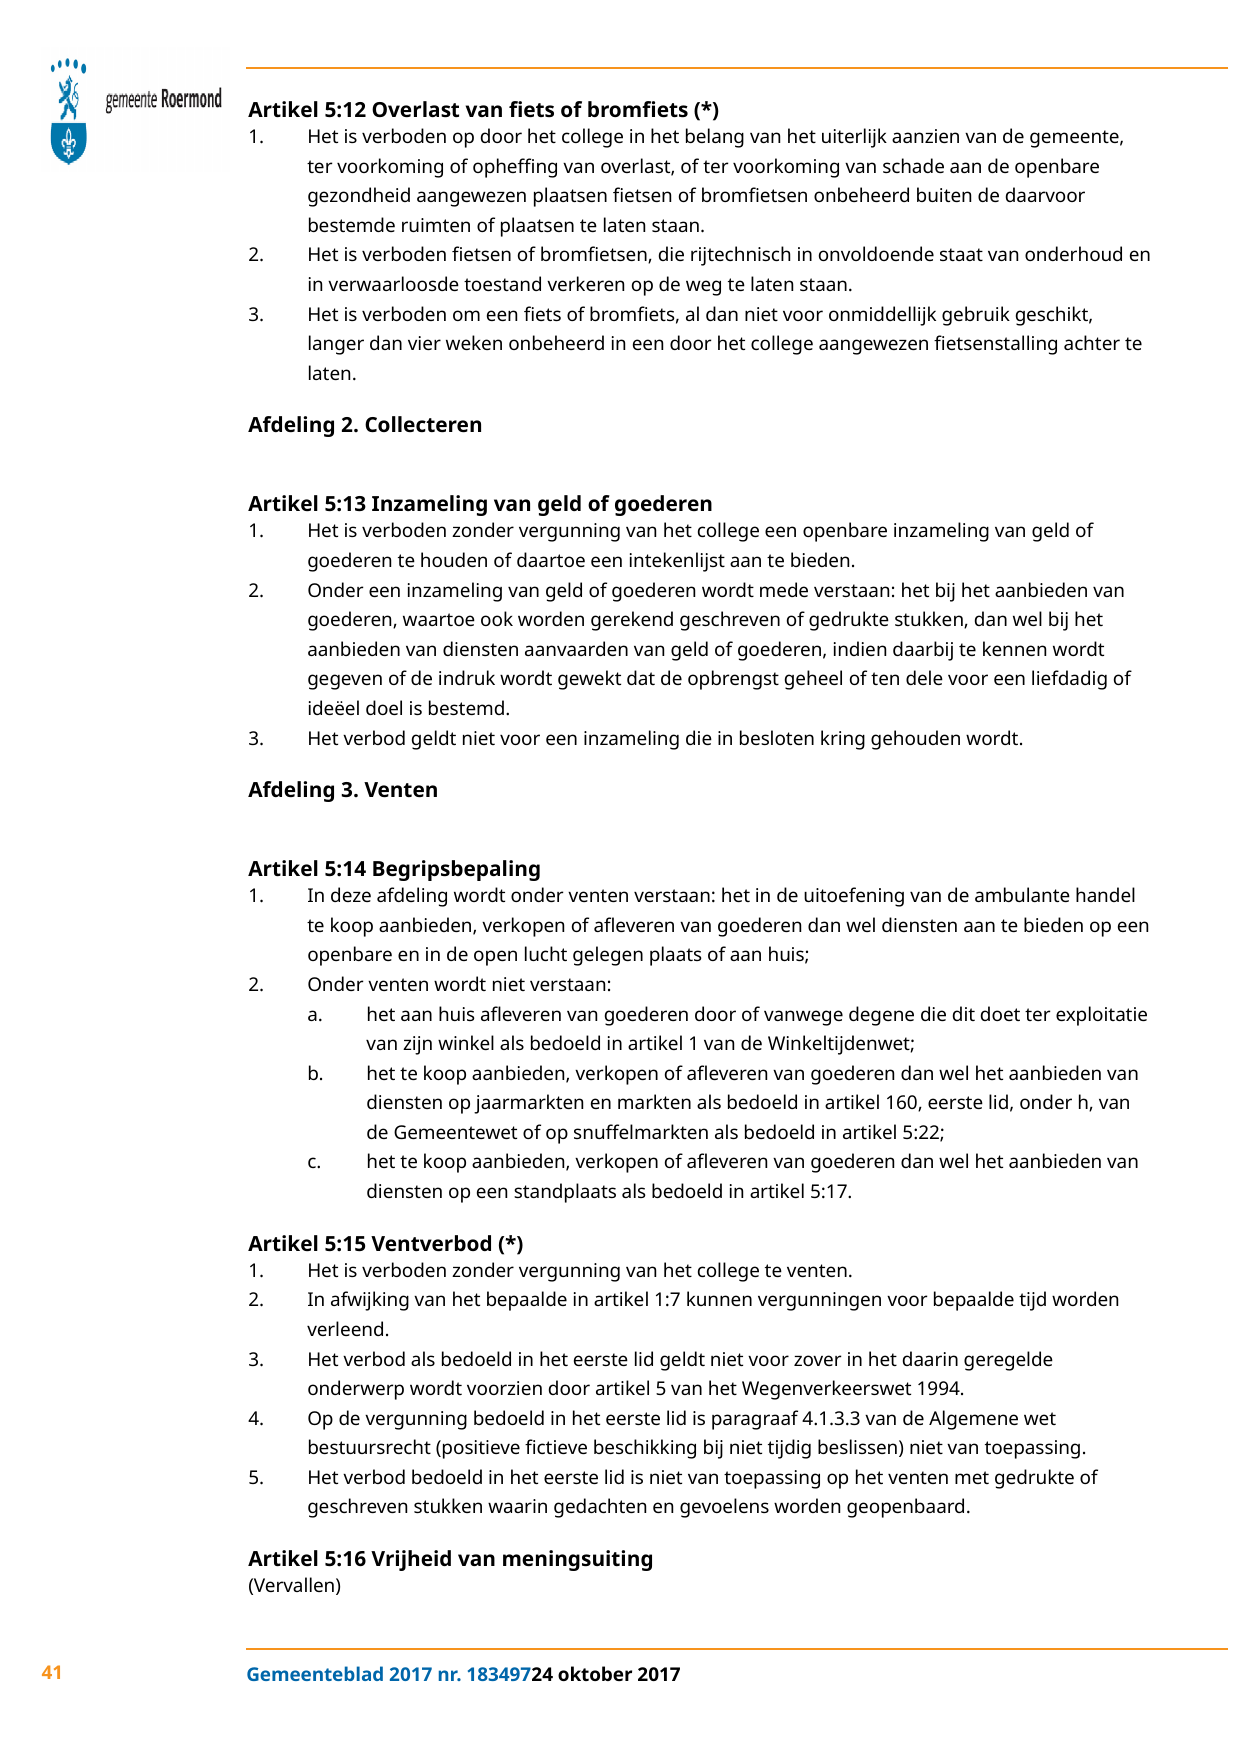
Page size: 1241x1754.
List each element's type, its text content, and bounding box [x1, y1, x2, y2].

text Artikel 5:14 Begripsbepaling [248, 854, 1152, 882]
text (Vervallen) [248, 1573, 1152, 1598]
list Het is verboden fietsen of bromfietsen, die rijtechnisch in onvoldoende staat van onderhoud en in verwaarloosde toestand verkeren op de weg te laten staan. [248, 242, 1152, 297]
list Het is verboden zonder vergunning van het college te venten. [248, 1257, 1152, 1283]
text Afdeling 3. Venten [248, 775, 1152, 803]
list Het is verboden om een fiets of bromfiets, al dan niet voor onmiddellijk gebruik geschikt, langer dan vier weken onbeheerd in een door het college aangewezen fietsenstalling achter te laten. [248, 301, 1152, 386]
list het aan huis afleveren van goederen door of vanwege degene die dit doet ter exploitatie van zijn winkel als bedoeld in artikel 1 van de Winkeltijdenwet; [307, 1001, 1152, 1056]
list Op de vergunning bedoeld in het eerste lid is paragraaf 4.1.3.3 van de Algemene wet bestuursrecht (positieve fictieve beschikking bij niet tijdig beslissen) niet van toepassing. [248, 1405, 1152, 1460]
list In afwijking van het bepaalde in artikel 1:7 kunnen vergunningen voor bepaalde tijd worden verleend. [248, 1287, 1152, 1342]
text Artikel 5:13 Inzameling van geld of goederen [248, 489, 1152, 518]
list In deze afdeling wordt onder venten verstaan: het in de uitoefening van de ambulante handel te koop aanbieden, verkopen of afleveren van goederen dan wel diensten aan te bieden op een openbare en in de open lucht gelegen plaats of aan huis; [248, 882, 1152, 967]
text Artikel 5:15 Ventverbod (*) [248, 1229, 1152, 1257]
list Het verbod geldt niet voor een inzameling die in besloten kring gehouden wordt. [248, 725, 1152, 750]
picture [41, 47, 231, 172]
text Artikel 5:16 Vrijheid van meningsuiting [248, 1544, 1152, 1573]
list Onder een inzameling van geld of goederen wordt mede verstaan: het bij het aanbieden van goederen, waartoe ook worden gerekend geschreven of gedrukte stukken, dan wel bij het aanbieden van diensten aanvaarden van geld of goederen, indien daarbij te kennen wordt gegeven of de indruk wordt gewekt dat de opbrengst geheel of ten dele voor een liefdadig of ideëel doel is bestemd. [248, 577, 1152, 721]
list Het is verboden zonder vergunning van het college een openbare inzameling van geld of goederen te houden of daartoe een intekenlijst aan te bieden. [248, 518, 1152, 573]
list Onder venten wordt niet verstaan: [248, 971, 1152, 997]
list Het verbod als bedoeld in het eerste lid geldt niet voor zover in het daarin geregelde onderwerp wordt voorzien door artikel 5 van het Wegenverkeerswet 1994. [248, 1346, 1152, 1401]
text Artikel 5:12 Overlast van fiets of bromfiets (*) [248, 95, 1152, 123]
list Het is verboden op door het college in het belang van het uiterlijk aanzien van de gemeente, ter voorkoming of opheffing van overlast, of ter voorkoming van schade aan de openbare gezondheid aangewezen plaatsen fietsen of bromfietsen onbeheerd buiten de daarvoor bestemde ruimten of plaatsen te laten staan. [248, 123, 1152, 238]
list Het verbod bedoeld in het eerste lid is niet van toepassing op het venten met gedrukte of geschreven stukken waarin gedachten en gevoelens worden geopenbaard. [248, 1464, 1152, 1519]
text Afdeling 2. Collecteren [248, 410, 1152, 439]
list het te koop aanbieden, verkopen of afleveren van goederen dan wel het aanbieden van diensten op jaarmarkten en markten als bedoeld in artikel 160, eerste lid, onder h, van de Gemeentewet of op snuffelmarkten als bedoeld in artikel 5:22; [307, 1060, 1152, 1145]
list het te koop aanbieden, verkopen of afleveren van goederen dan wel het aanbieden van diensten op een standplaats als bedoeld in artikel 5:17. [307, 1149, 1152, 1204]
